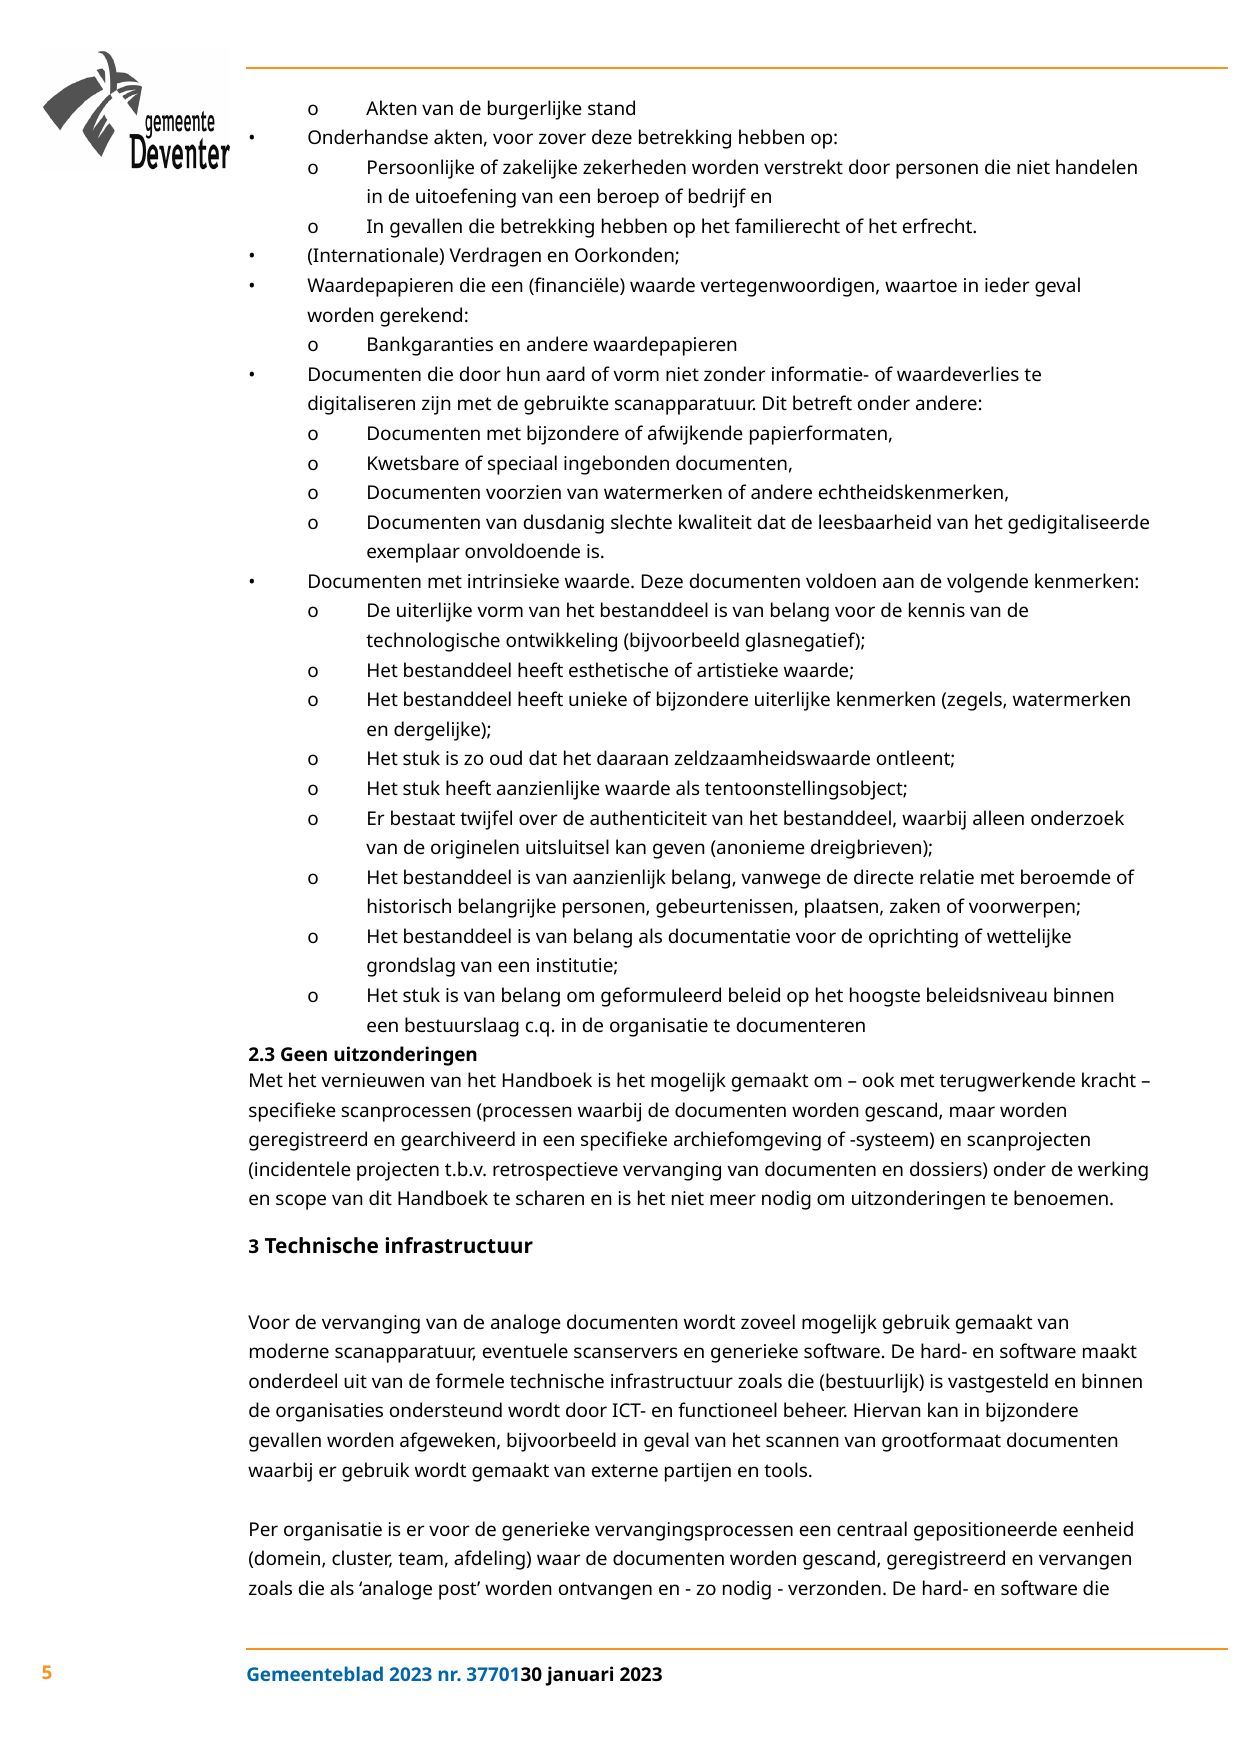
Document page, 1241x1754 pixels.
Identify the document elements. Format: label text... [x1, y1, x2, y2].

list Documenten van dusdanig slechte kwaliteit dat de leesbaarheid van het gedigitaliseerde exemplaar onvoldoende is. [307, 509, 1152, 564]
list Het stuk is van belang om geformuleerd beleid op het hoogste beleidsniveau binnen een bestuurslaag c.q. in de organisatie te documenteren [307, 982, 1152, 1038]
text Per organisatie is er voor de generieke vervangingsprocessen een centraal gepositioneerde eenheid (domein, cluster, team, afdeling) waar de documenten worden gescand, geregistreerd en vervangen zoals die als ‘analoge post’ worden ontvangen en - zo nodig - verzonden. De hard- en software die [248, 1516, 1152, 1601]
text 2.3 Geen uitzonderingen [248, 1041, 1152, 1067]
text Met het vernieuwen van het Handboek is het mogelijk gemaakt om – ook met terugwerkende kracht – specifieke scanprocessen (processen waarbij de documenten worden gescand, maar worden geregistreerd en gearchiveerd in een specifieke archiefomgeving of -systeem) en scanprojecten (incidentele projecten t.b.v. retrospectieve vervanging van documenten en dossiers) onder de werking en scope van dit Handboek te scharen en is het niet meer nodig om uitzonderingen te benoemen. [248, 1067, 1152, 1211]
list Akten van de burgerlijke stand [307, 95, 1152, 121]
list (Internationale) Verdragen en Oorkonden; [248, 243, 1152, 268]
list Het bestanddeel heeft esthetische of artistieke waarde; [307, 657, 1152, 683]
list De uiterlijke vorm van het bestanddeel is van belang voor de kennis van de technologische ontwikkeling (bijvoorbeeld glasnegatief); [307, 598, 1152, 653]
picture [41, 47, 231, 172]
list Waardepapieren die een (financiële) waarde vertegenwoordigen, waartoe in ieder geval worden gerekend: [248, 272, 1152, 328]
list Persoonlijke of zakelijke zekerheden worden verstrekt door personen die niet handelen in de uitoefening van een beroep of bedrijf en [307, 154, 1152, 209]
list Het bestanddeel heeft unieke of bijzondere uiterlijke kenmerken (zegels, watermerken en dergelijke); [307, 686, 1152, 742]
list Het bestanddeel is van belang als documentatie voor de oprichting of wettelijke grondslag van een institutie; [307, 923, 1152, 978]
list Onderhandse akten, voor zover deze betrekking hebben op: [248, 124, 1152, 150]
list Het stuk is zo oud dat het daaraan zeldzaamheidswaarde ontleent; [307, 746, 1152, 771]
text Voor de vervanging van de analoge documenten wordt zoveel mogelijk gebruik gemaakt van moderne scanapparatuur, eventuele scanservers en generieke software. De hard- en software maakt onderdeel uit van de formele technische infrastructuur zoals die (bestuurlijk) is vastgesteld en binnen de organisaties ondersteund wordt door ICT- en functioneel beheer. Hiervan kan in bijzondere gevallen worden afgeweken, bijvoorbeeld in geval van het scannen van grootformaat documenten waarbij er gebruik wordt gemaakt van externe partijen en tools. [248, 1309, 1152, 1482]
list Er bestaat twijfel over de authenticiteit van het bestanddeel, waarbij alleen onderzoek van de originelen uitsluitsel kan geven (anonieme dreigbrieven); [307, 805, 1152, 860]
list In gevallen die betrekking hebben op het familierecht of het erfrecht. [307, 213, 1152, 239]
list Documenten die door hun aard of vorm niet zonder informatie- of waardeverlies te digitaliseren zijn met de gebruikte scanapparatuur. Dit betreft onder andere: [248, 361, 1152, 416]
list Documenten met intrinsieke waarde. Deze documenten voldoen aan de volgende kenmerken: [248, 568, 1152, 594]
list Documenten voorzien van watermerken of andere echtheidskenmerken, [307, 479, 1152, 505]
list Bankgaranties en andere waardepapieren [307, 331, 1152, 357]
text 3 Technische infrastructuur [248, 1231, 1152, 1259]
list Het bestanddeel is van aanzienlijk belang, vanwege de directe relatie met beroemde of historisch belangrijke personen, gebeurtenissen, plaatsen, zaken of voorwerpen; [307, 864, 1152, 919]
list Documenten met bijzondere of afwijkende papierformaten, [307, 420, 1152, 446]
list Kwetsbare of speciaal ingebonden documenten, [307, 450, 1152, 476]
list Het stuk heeft aanzienlijke waarde als tentoonstellingsobject; [307, 775, 1152, 801]
